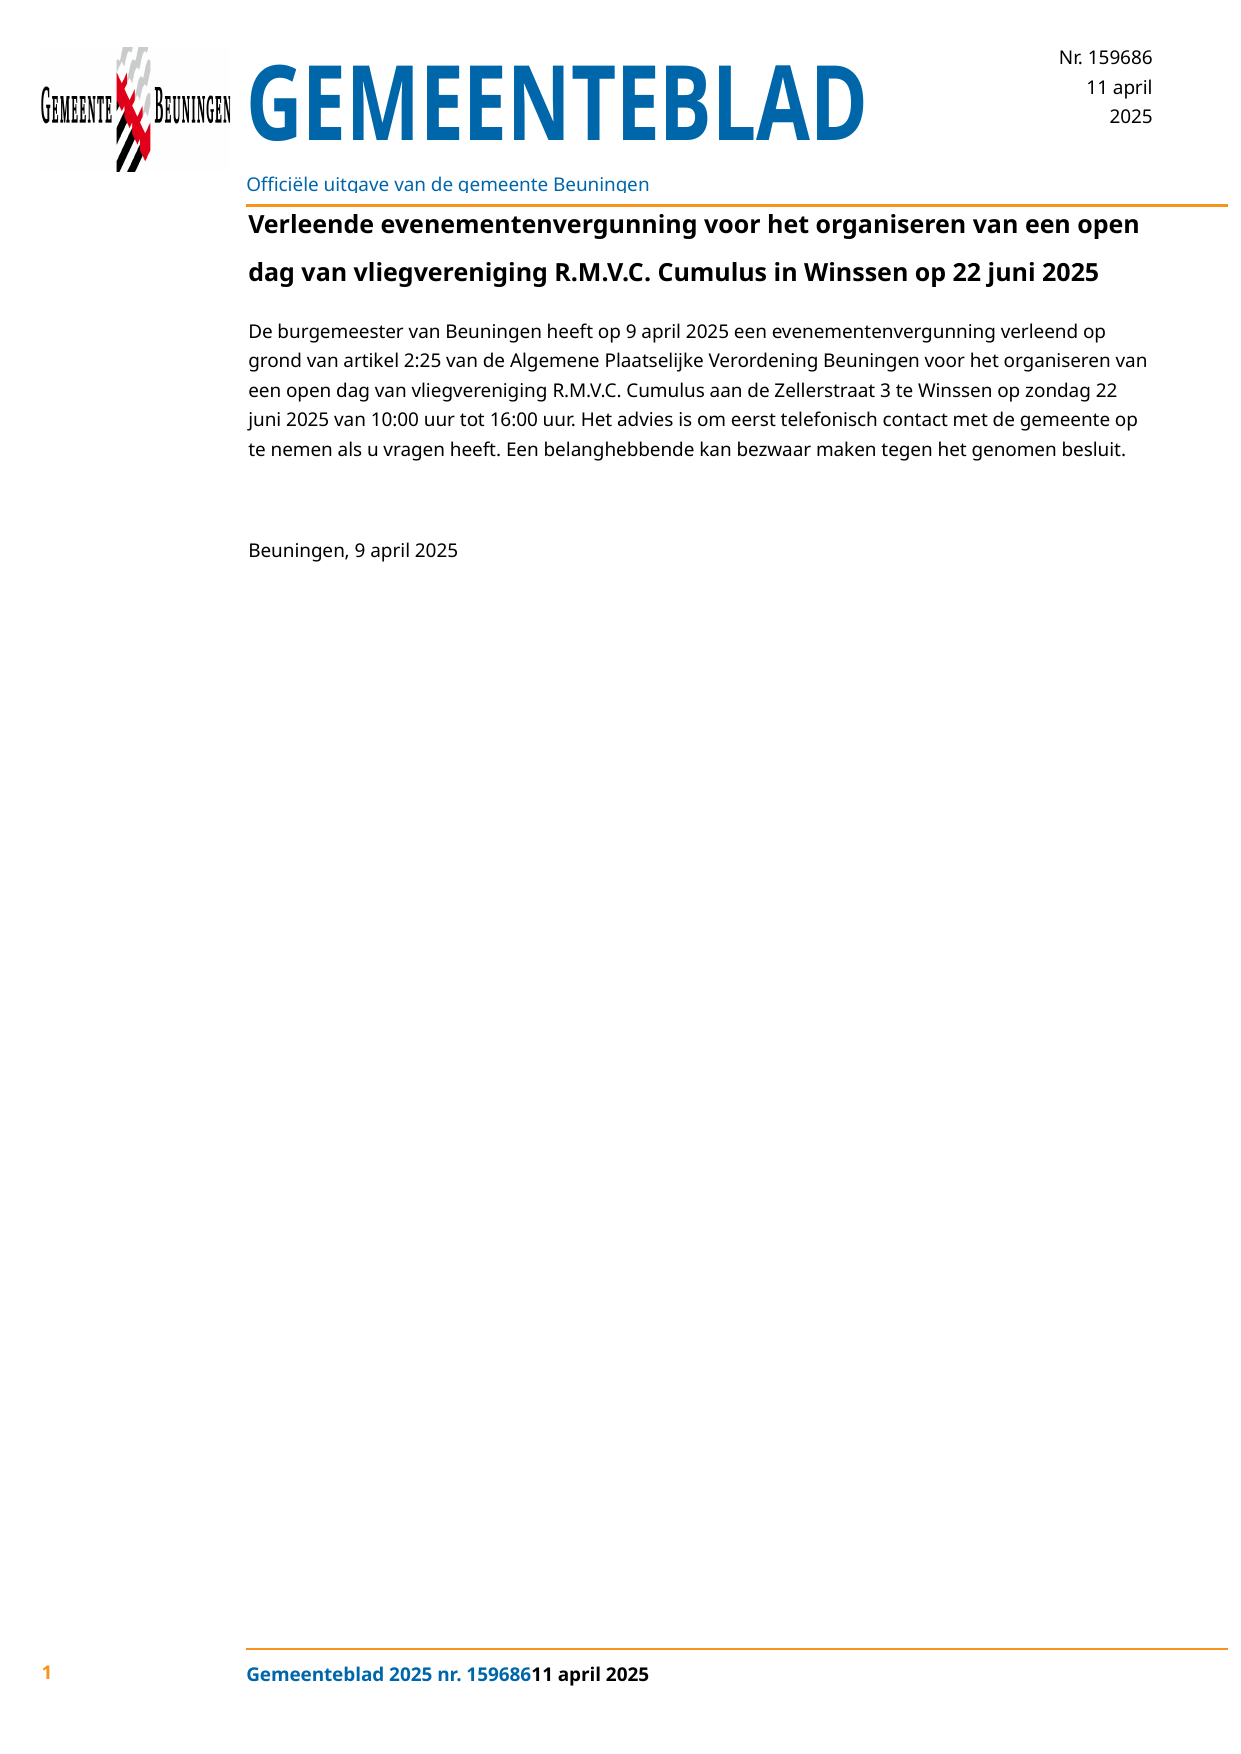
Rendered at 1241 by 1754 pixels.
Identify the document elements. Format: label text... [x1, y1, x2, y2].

text Verleende evenementenvergunning voor het organiseren van een open dag van vliegvereniging R.M.V.C. Cumulus in Winssen op 22 juni 2025 [248, 207, 1152, 288]
text De burgemeester van Beuningen heeft op 9 april 2025 een evenementenvergunning verleend op grond van artikel 2:25 van de Algemene Plaatselijke Verordening Beuningen voor het organiseren van een open dag van vliegvereniging R.M.V.C. Cumulus aan de Zellerstraat 3 te Winssen op zondag 22 juni 2025 van 10:00 uur tot 16:00 uur. Het advies is om eerst telefonisch contact met de gemeente op te nemen als u vragen heeft. Een belanghebbende kan bezwaar maken tegen het genomen besluit. [248, 318, 1152, 462]
picture [41, 47, 231, 172]
text Beuningen, 9 april 2025 [248, 537, 1152, 563]
